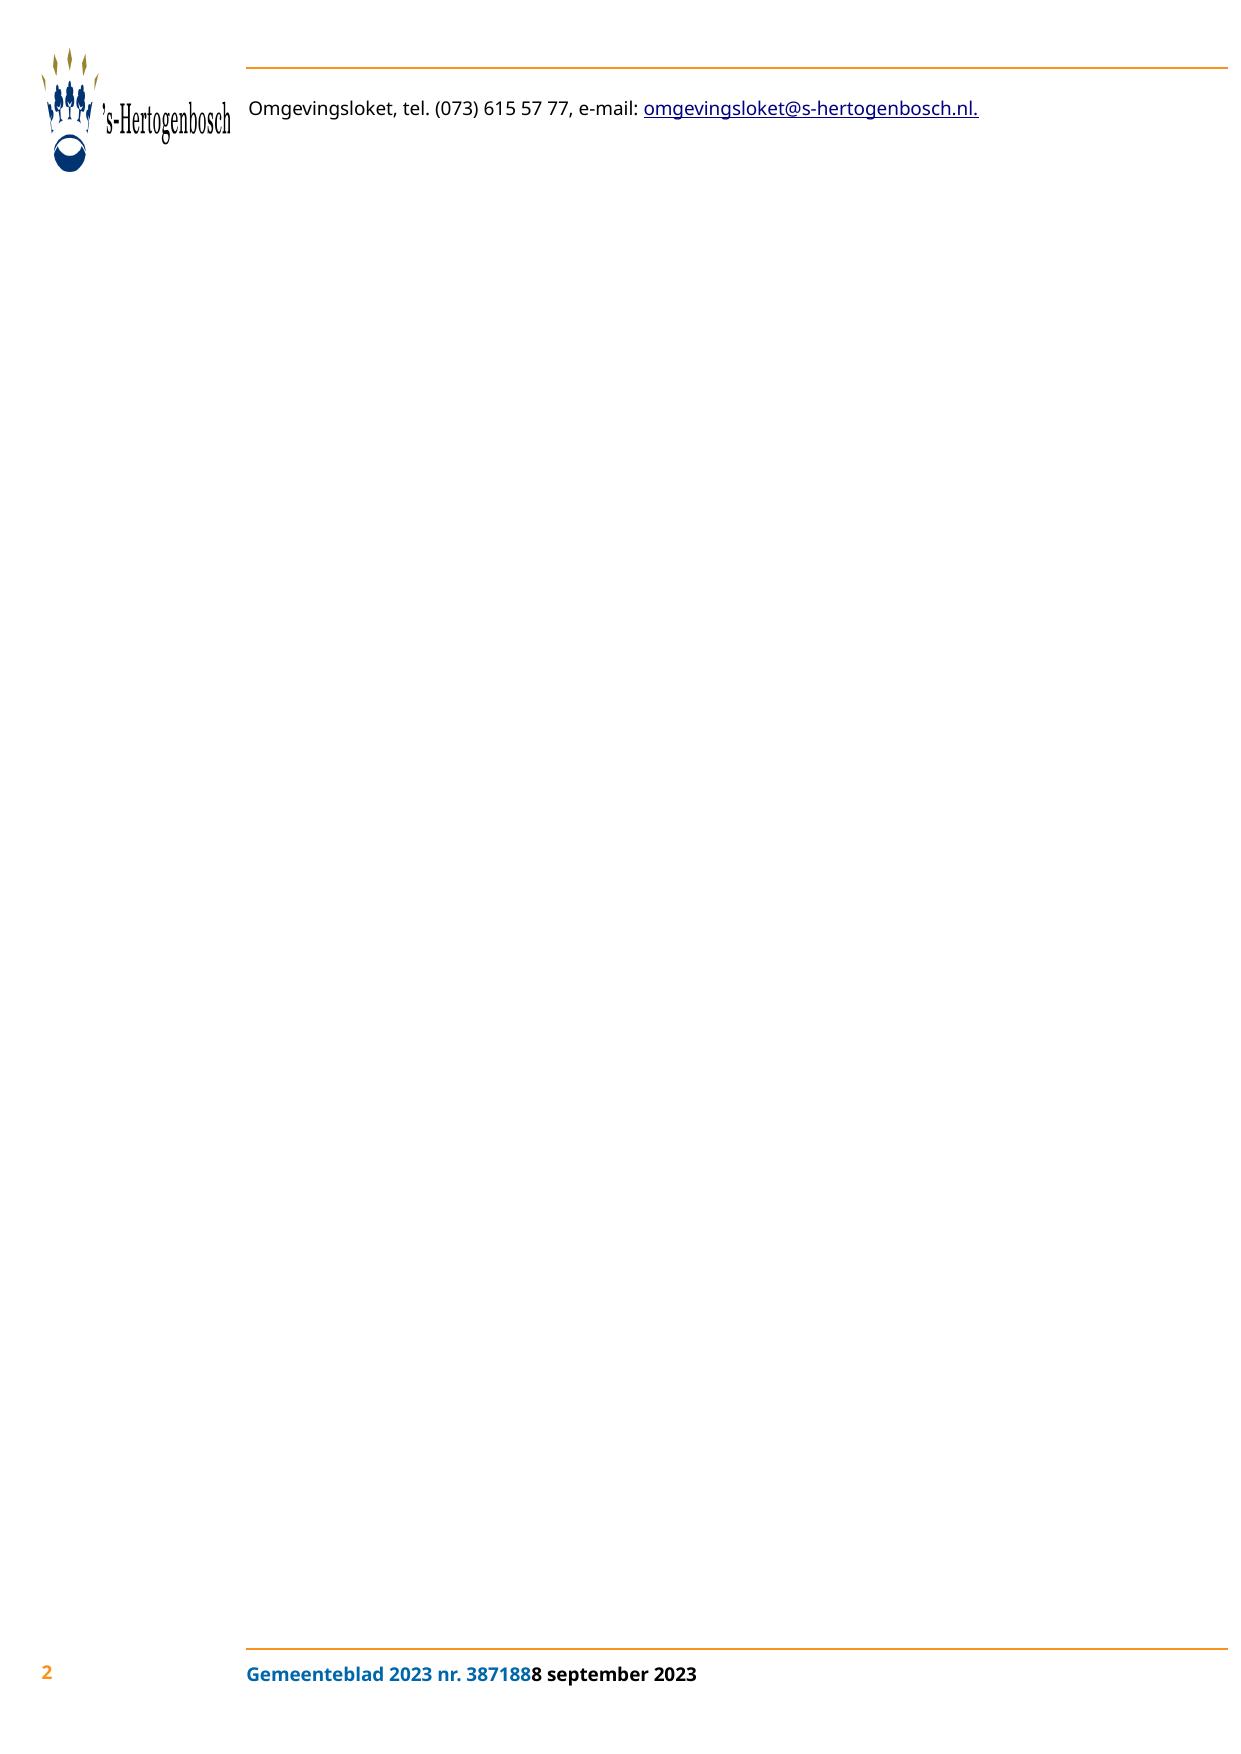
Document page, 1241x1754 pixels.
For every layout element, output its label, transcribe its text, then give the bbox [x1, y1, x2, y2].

picture [41, 47, 231, 172]
text Omgevingsloket, tel. (073) 615 57 77, e-mail: omgevingsloket@s-hertogenbosch.nl. [248, 95, 1152, 121]
